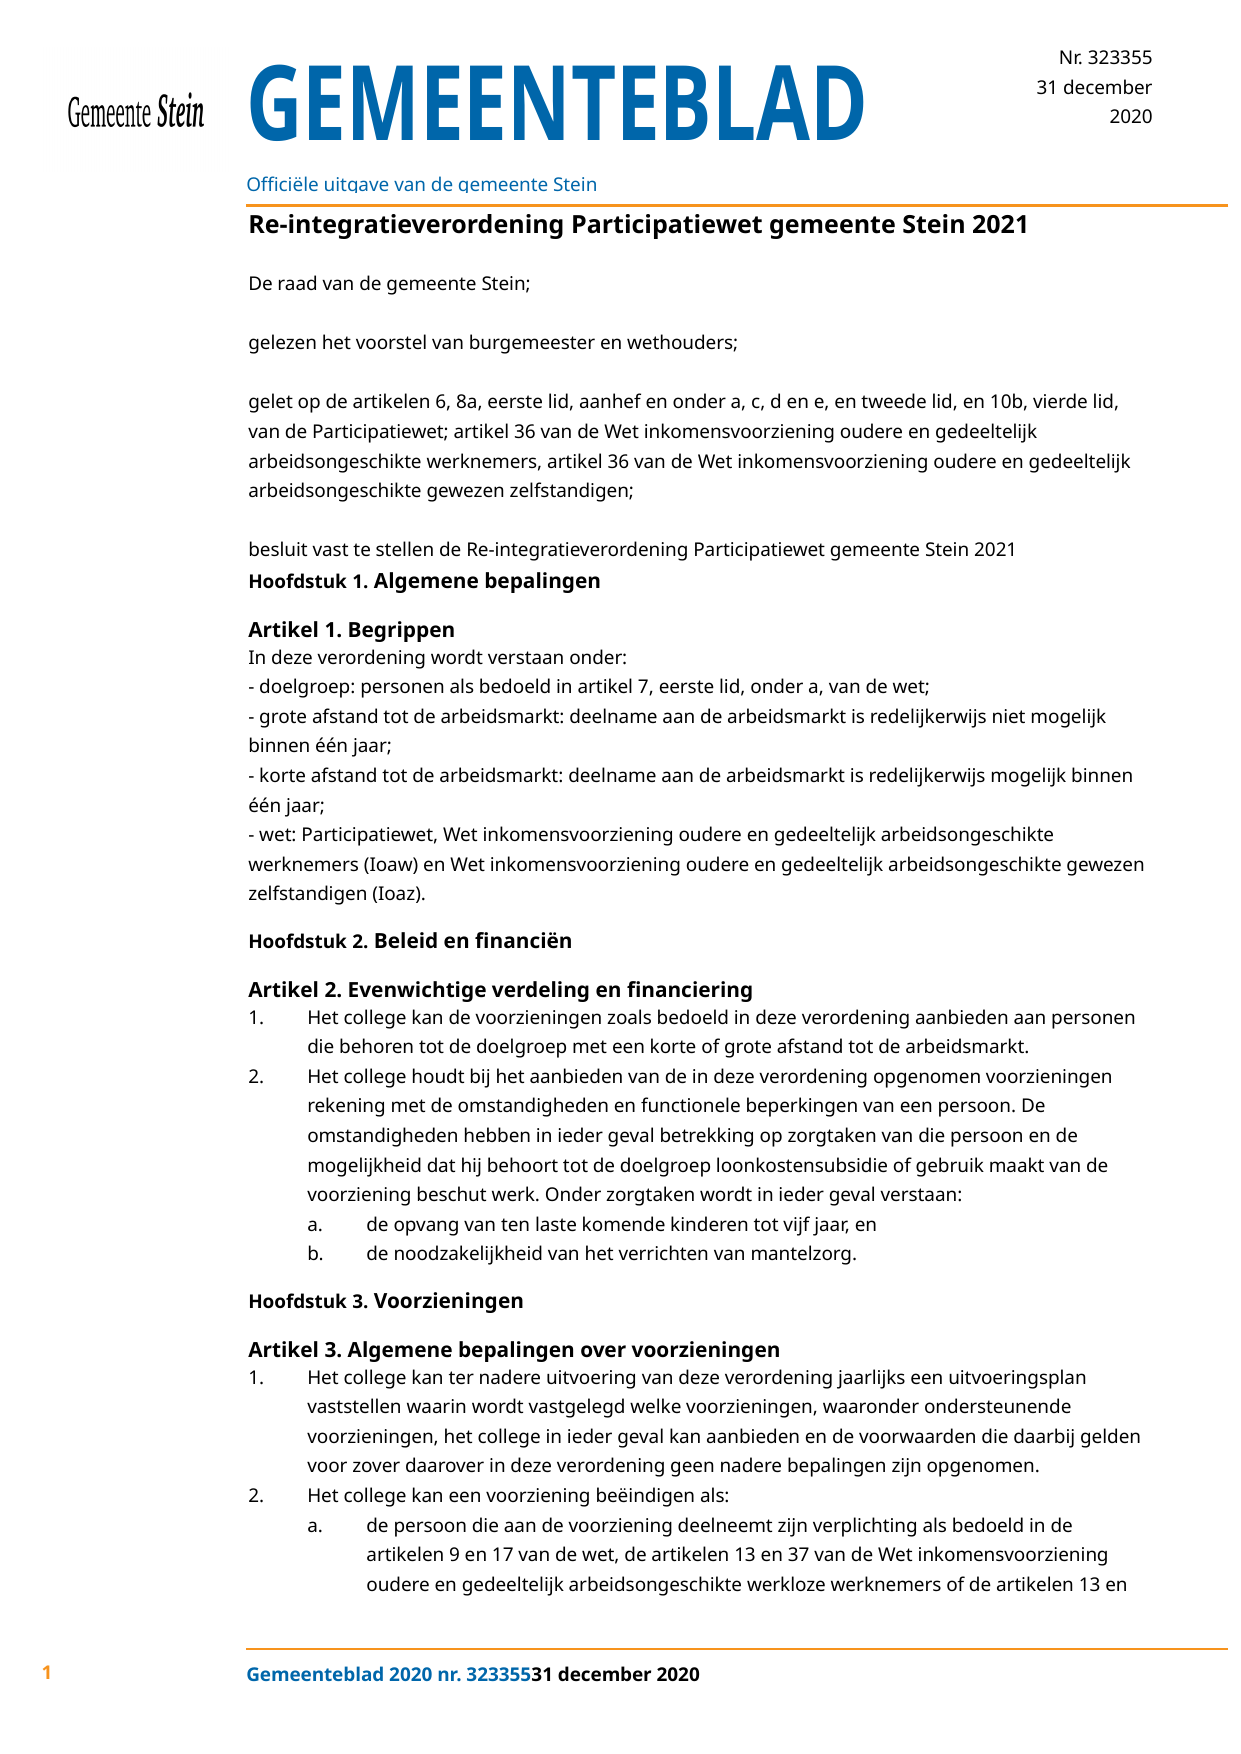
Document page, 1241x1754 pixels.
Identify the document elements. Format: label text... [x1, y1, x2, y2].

picture [41, 47, 231, 172]
text In deze verordening wordt verstaan onder: [248, 644, 1152, 669]
text gelet op de artikelen 6, 8a, eerste lid, aanhef en onder a, c, d en e, en tweede lid, en 10b, vierde lid, van de Participatiewet; artikel 36 van de Wet inkomensvoorziening oudere en gedeeltelijk arbeidsongeschikte werknemers, artikel 36 van de Wet inkomensvoorziening oudere en gedeeltelijk arbeidsongeschikte gewezen zelfstandigen; [248, 389, 1152, 503]
text Hoofdstuk 1. Algemene bepalingen [248, 566, 1152, 594]
text besluit vast te stellen de Re-integratieverordening Participatiewet gemeente Stein 2021 [248, 537, 1152, 562]
list de noodzakelijkheid van het verrichten van mantelzorg. [307, 1241, 1152, 1266]
text - grote afstand tot de arbeidsmarkt: deelname aan de arbeidsmarkt is redelijkerwijs niet mogelijk binnen één jaar; [248, 703, 1152, 758]
text Re-integratieverordening Participatiewet gemeente Stein 2021 [248, 207, 1152, 241]
text De raad van de gemeente Stein; [248, 270, 1152, 296]
list de opvang van ten laste komende kinderen tot vijf jaar, en [307, 1211, 1152, 1237]
list de persoon die aan de voorziening deelneemt zijn verplichting als bedoeld in de artikelen 9 en 17 van de wet, de artikelen 13 en 37 van de Wet inkomensvoorziening oudere en gedeeltelijk arbeidsongeschikte werkloze werknemers of de artikelen 13 en [307, 1512, 1152, 1597]
list Het college kan een voorziening beëindigen als: [248, 1482, 1152, 1508]
text gelezen het voorstel van burgemeester en wethouders; [248, 329, 1152, 355]
text - wet: Participatiewet, Wet inkomensvoorziening oudere en gedeeltelijk arbeidsongeschikte werknemers (Ioaw) en Wet inkomensvoorziening oudere en gedeeltelijk arbeidsongeschikte gewezen zelfstandigen (Ioaz). [248, 821, 1152, 906]
text Hoofdstuk 3. Voorzieningen [248, 1286, 1152, 1314]
text Hoofdstuk 2. Beleid en financiën [248, 926, 1152, 954]
text - korte afstand tot de arbeidsmarkt: deelname aan de arbeidsmarkt is redelijkerwijs mogelijk binnen één jaar; [248, 762, 1152, 817]
list Het college kan de voorzieningen zoals bedoeld in deze verordening aanbieden aan personen die behoren tot de doelgroep met een korte of grote afstand tot de arbeidsmarkt. [248, 1004, 1152, 1059]
text - doelgroep: personen als bedoeld in artikel 7, eerste lid, onder a, van de wet; [248, 673, 1152, 699]
text Artikel 1. Begrippen [248, 615, 1152, 644]
list Het college kan ter nadere uitvoering van deze verordening jaarlijks een uitvoeringsplan vaststellen waarin wordt vastgelegd welke voorzieningen, waaronder ondersteunende voorzieningen, het college in ieder geval kan aanbieden en de voorwaarden die daarbij gelden voor zover daarover in deze verordening geen nadere bepalingen zijn opgenomen. [248, 1364, 1152, 1478]
text Artikel 3. Algemene bepalingen over voorzieningen [248, 1335, 1152, 1364]
text Artikel 2. Evenwichtige verdeling en financiering [248, 975, 1152, 1004]
list Het college houdt bij het aanbieden van de in deze verordening opgenomen voorzieningen rekening met de omstandigheden en functionele beperkingen van een persoon. De omstandigheden hebben in ieder geval betrekking op zorgtaken van die persoon en de mogelijkheid dat hij behoort tot de doelgroep loonkostensubsidie of gebruik maakt van de voorziening beschut werk. Onder zorgtaken wordt in ieder geval verstaan: [248, 1063, 1152, 1207]
